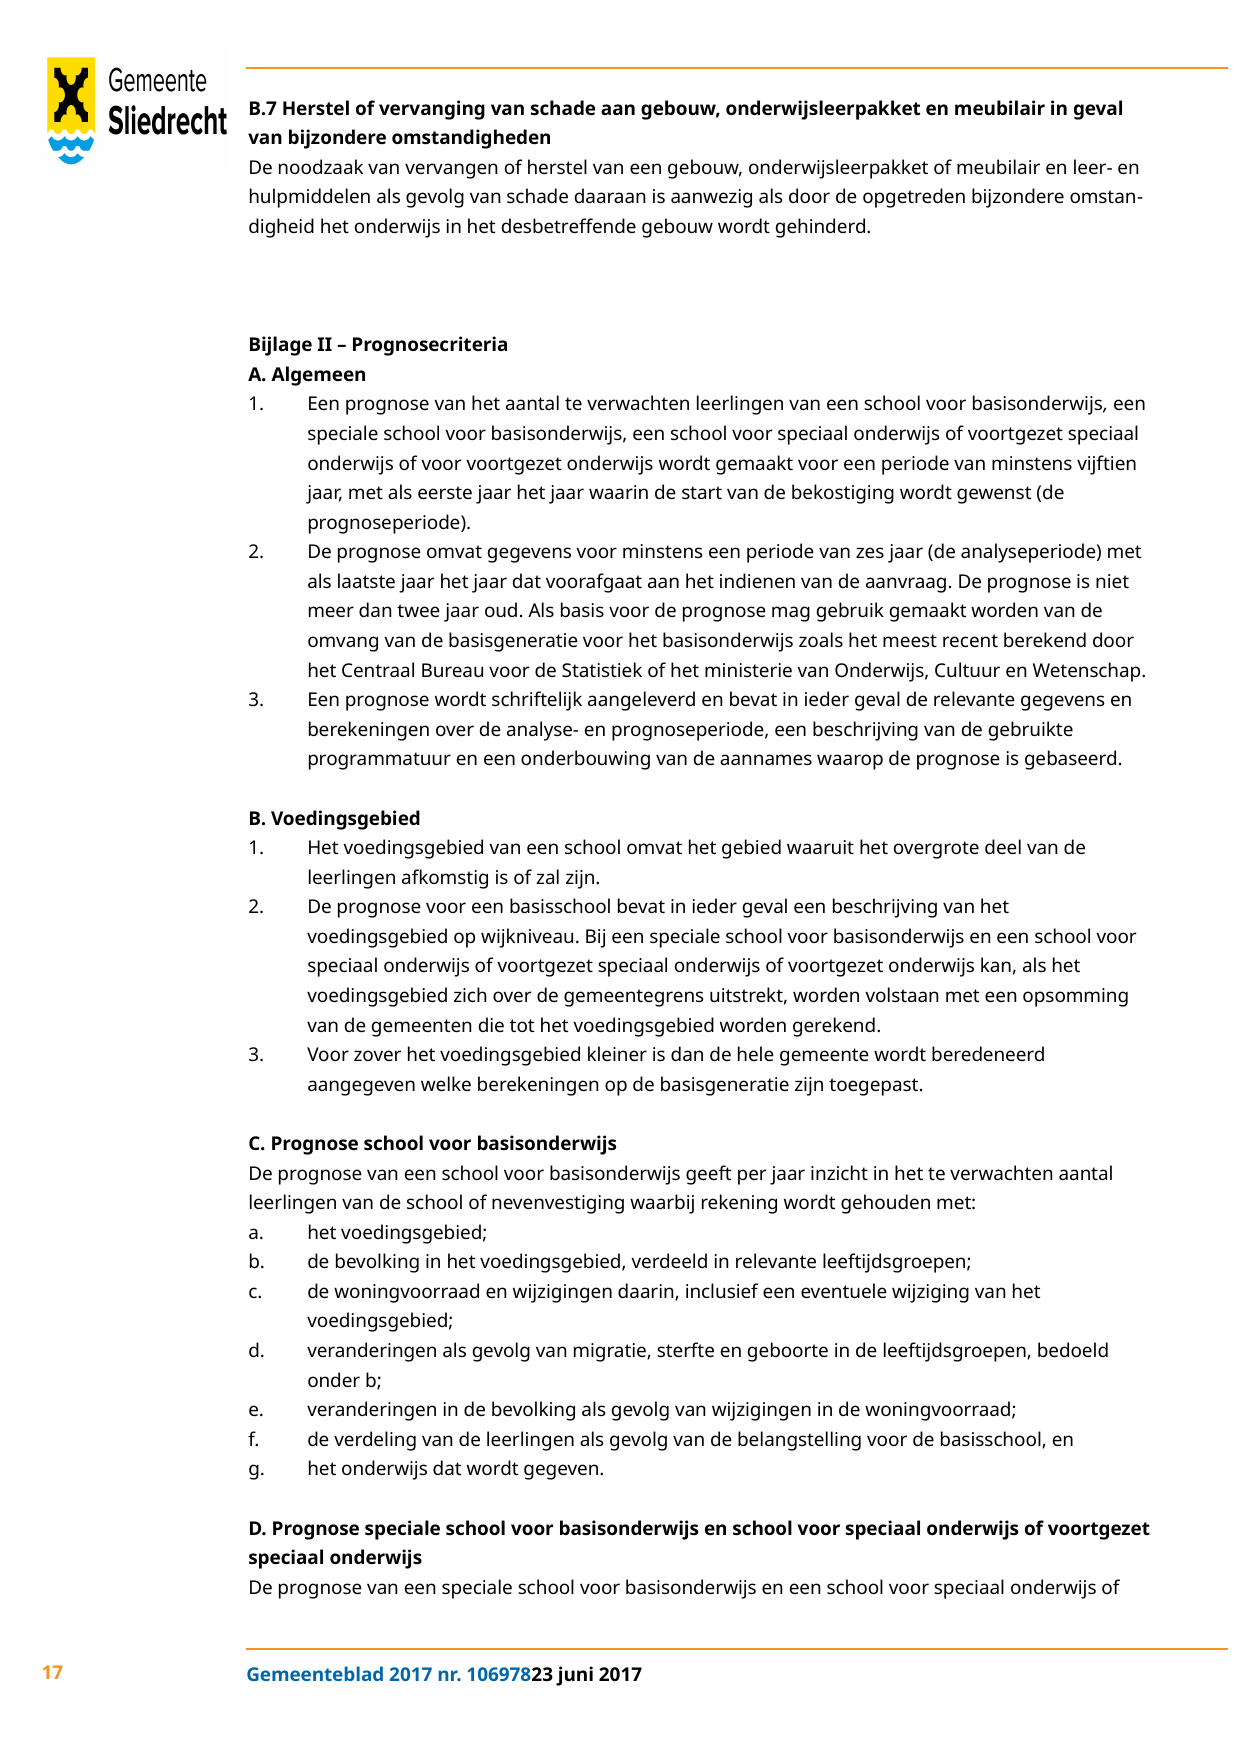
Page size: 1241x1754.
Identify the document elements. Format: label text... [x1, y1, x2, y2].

list veranderingen in de bevolking als gevolg van wijzigingen in de woningvoorraad; [248, 1396, 1152, 1422]
text C. Prognose school voor basisonderwijs [248, 1130, 1152, 1156]
list Voor zover het voedingsgebied kleiner is dan de hele gemeente wordt beredeneerd aangegeven welke berekeningen op de basisgeneratie zijn toegepast. [248, 1041, 1152, 1097]
list De prognose voor een basisschool bevat in ieder geval een beschrijving van het voedingsgebied op wijkniveau. Bij een speciale school voor basisonderwijs en een school voor speciaal onderwijs of voortgezet speciaal onderwijs of voortgezet onderwijs kan, als het voedingsgebied zich over de gemeentegrens uitstrekt, worden volstaan met een opsomming van de gemeenten die tot het voedingsgebied worden gerekend. [248, 893, 1152, 1038]
text B.7 Herstel of vervanging van schade aan gebouw, onderwijsleerpakket en meubilair in geval van bijzondere omstandigheden [248, 95, 1152, 150]
text A. Algemeen [248, 361, 1152, 387]
list veranderingen als gevolg van migratie, sterfte en geboorte in de leeftijdsgroepen, bedoeld onder b; [248, 1337, 1152, 1393]
picture [41, 47, 231, 172]
text De noodzaak van vervangen of herstel van een gebouw, onderwijsleerpakket of meubilair en leer- en hulpmiddelen als gevolg van schade daaraan is aanwezig als door de opgetreden bijzondere omstan­digheid het onderwijs in het desbetreffende gebouw wordt gehinderd. [248, 154, 1152, 239]
list De prognose omvat gegevens voor minstens een periode van zes jaar (de analyseperiode) met als laatste jaar het jaar dat voorafgaat aan het indienen van de aanvraag. De prognose is niet meer dan twee jaar oud. Als basis voor de prognose mag gebruik gemaakt worden van de omvang van de basisgeneratie voor het basisonderwijs zoals het meest recent berekend door het Centraal Bureau voor de Statistiek of het ministerie van Onderwijs, Cultuur en Wetenschap. [248, 538, 1152, 683]
list de woningvoorraad en wijzigingen daarin, inclusief een eventuele wijziging van het voedingsgebied; [248, 1278, 1152, 1333]
text De prognose van een speciale school voor basisonderwijs en een school voor speciaal onderwijs of [248, 1574, 1152, 1600]
list Een prognose van het aantal te verwachten leerlingen van een school voor basisonderwijs, een speciale school voor basisonderwijs, een school voor speciaal onderwijs of voortgezet speciaal onderwijs of voor voortgezet onderwijs wordt gemaakt voor een periode van minstens vijftien jaar, met als eerste jaar het jaar waarin de start van de bekostiging wordt gewenst (de prognoseperiode). [248, 391, 1152, 535]
list de verdeling van de leerlingen als gevolg van de belangstelling voor de basisschool, en [248, 1426, 1152, 1452]
list het voedingsgebied; [248, 1219, 1152, 1245]
list Het voedingsgebied van een school omvat het gebied waaruit het overgrote deel van de leerlingen afkomstig is of zal zijn. [248, 834, 1152, 890]
list de bevolking in het voedingsgebied, verdeeld in relevante leeftijdsgroepen; [248, 1248, 1152, 1274]
list Een prognose wordt schriftelijk aangeleverd en bevat in ieder geval de relevante gegevens en berekeningen over de analyse- en prognoseperiode, een beschrijving van de gebruikte programmatuur en een onderbouwing van de aannames waarop de prognose is gebaseerd. [248, 686, 1152, 771]
text B. Voedingsgebied [248, 805, 1152, 831]
list het onderwijs dat wordt gegeven. [248, 1456, 1152, 1481]
text Bijlage II – Prognosecriteria [248, 331, 1152, 357]
text D. Prognose speciale school voor basisonderwijs en school voor speciaal onderwijs of voortgezet speciaal onderwijs [248, 1515, 1152, 1570]
text De prognose van een school voor basisonderwijs geeft per jaar inzicht in het te verwachten aantal leerlingen van de school of nevenvestiging waarbij rekening wordt gehouden met: [248, 1160, 1152, 1215]
